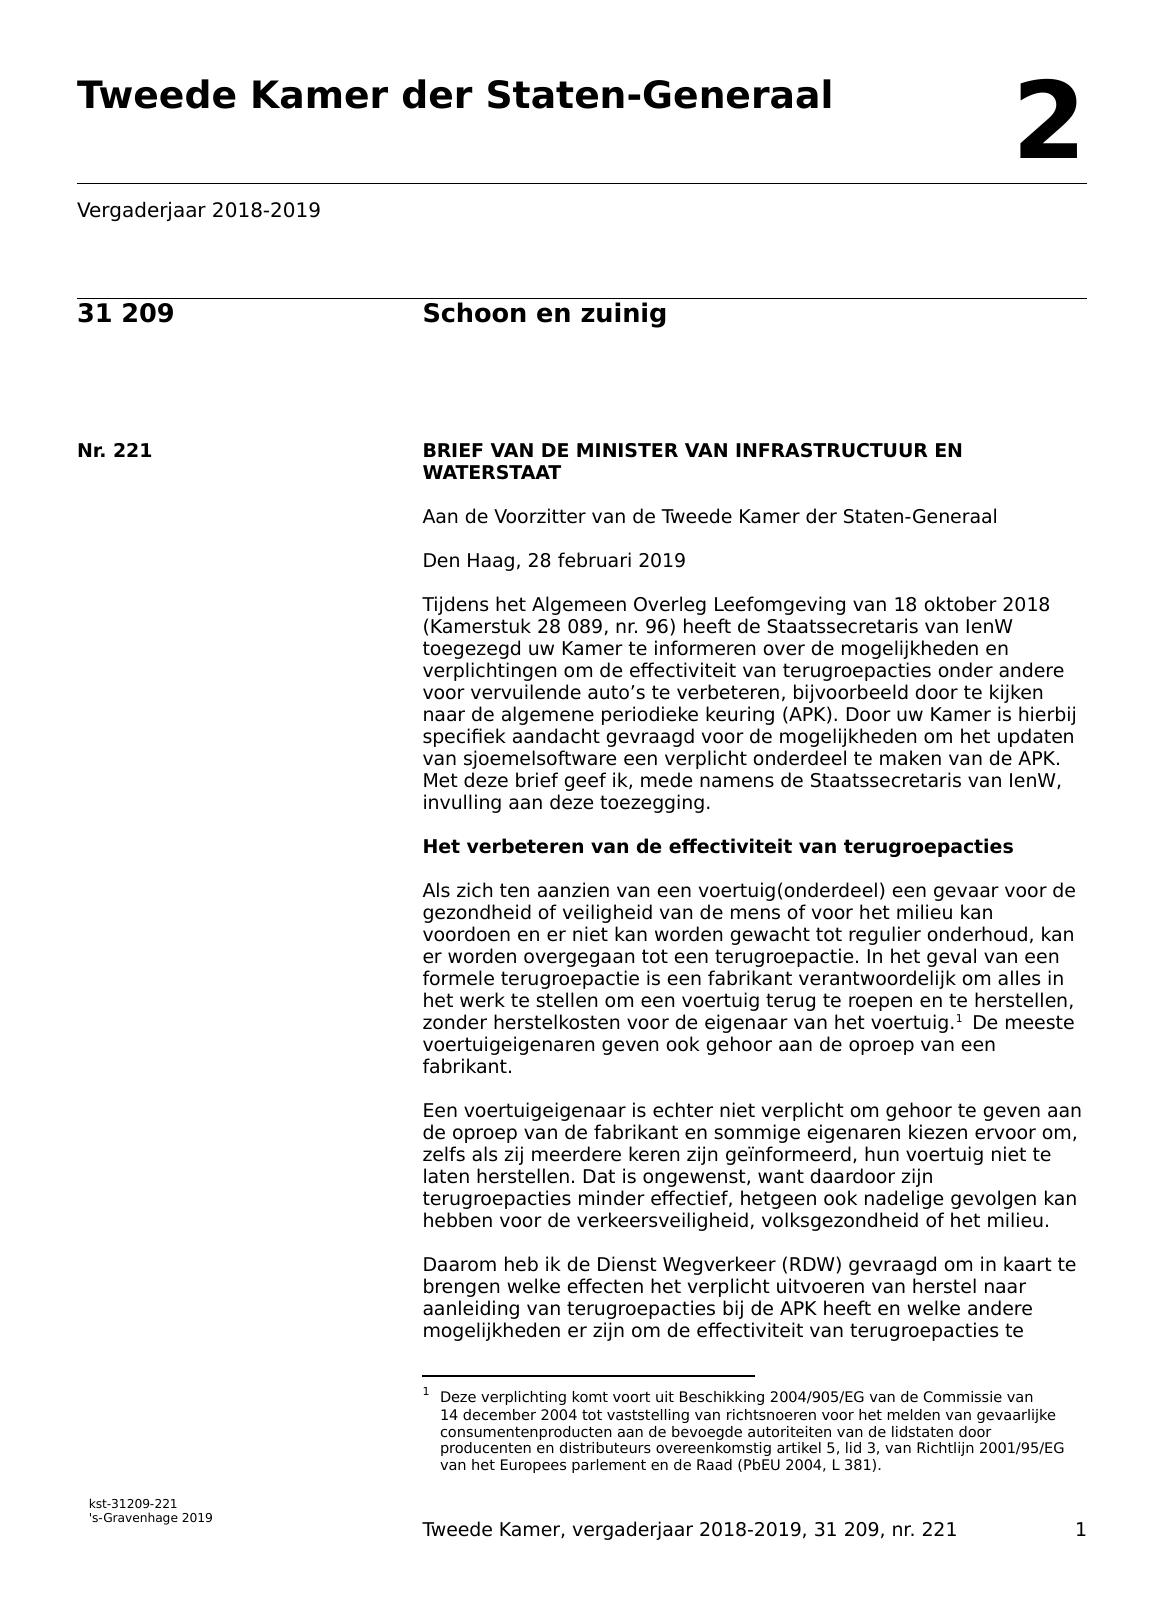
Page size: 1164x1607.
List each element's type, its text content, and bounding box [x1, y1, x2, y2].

table_header Tweede Kamer der Staten-Generaal [77, 59, 886, 183]
text Aan de Voorzitter van de Tweede Kamer der Staten-Generaal [422, 506, 1087, 528]
text Een voertuigeigenaar is echter niet verplicht om gehoor te geven aan de oproep van de fabrikant en sommige eigenaren kiezen ervoor om, zelfs als zij meerdere keren zijn geïnformeerd, hun voertuig niet te laten herstellen. Dat is ongewenst, want daardoor zijn terugroepacties minder effectief, hetgeen ook nadelige gevolgen kan hebben voor de verkeersveiligheid, volksgezondheid of het milieu. [422, 1100, 1087, 1232]
subtitle Nr. 221 BRIEF VAN DE MINISTER VAN INFRASTRUCTUUR EN WATERSTAAT [77, 440, 1087, 484]
text Als zich ten aanzien van een voertuig(onderdeel) een gevaar voor de gezondheid of veiligheid van de mens of voor het milieu kan voordoen en er niet kan worden gewacht tot regulier onderhoud, kan er worden overgegaan tot een terugroepactie. In het geval van een formele terugroepactie is een fabrikant verantwoordelijk om alles in het werk te stellen om een voertuig terug te roepen en te herstellen, zonder herstelkosten voor de eigenaar van het voertuig. De meeste voertuigeigenaren geven ook gehoor aan de oproep van een fabrikant. [422, 880, 1087, 1078]
text Den Haag, 28 februari 2019 [422, 550, 1087, 572]
text 's-Gravenhage 2019 [88, 1511, 323, 1525]
subtitle Het verbeteren van de effectiviteit van terugroepacties [422, 836, 1087, 858]
text Deze verplichting komt voort uit Beschikking 2004/905/EG van de Commissie van 14 december 2004 tot vaststelling van richtsnoeren voor het melden van gevaarlijke consumentenproducten aan de bevoegde autoriteiten van de lidstaten door producenten en distributeurs overeenkomstig artikel 5, lid 3, van Richtlijn 2001/95/EG van het Europees parlement en de Raad (PbEU 2004, L 381). [422, 1385, 1087, 1474]
table_header 2 [886, 59, 1087, 183]
text kst-31209-221 [88, 1497, 323, 1511]
text Daarom heb ik de Dienst Wegverkeer (RDW) gevraagd om in kaart te brengen welke effecten het verplicht uitvoeren van herstel naar aanleiding van terugroepacties bij de APK heeft en welke andere mogelijkheden er zijn om de effectiviteit van terugroepacties te [422, 1254, 1087, 1342]
subtitle 31 209 Schoon en zuinig [77, 299, 1087, 329]
table_cell Vergaderjaar 2018-2019 [77, 184, 1087, 298]
text Tijdens het Algemeen Overleg Leefomgeving van 18 oktober 2018 (Kamerstuk 28 089, nr. 96) heeft de Staatssecretaris van IenW toegezegd uw Kamer te informeren over de mogelijkheden en verplichtingen om de effectiviteit van terugroepacties onder andere voor vervuilende auto’s te verbeteren, bijvoorbeeld door te kijken naar de algemene periodieke keuring (APK). Door uw Kamer is hierbij specifiek aandacht gevraagd voor de mogelijkheden om het updaten van sjoemelsoftware een verplicht onderdeel te maken van de APK. Met deze brief geef ik, mede namens de Staatssecretaris van IenW, invulling aan deze toezegging. [422, 594, 1087, 814]
